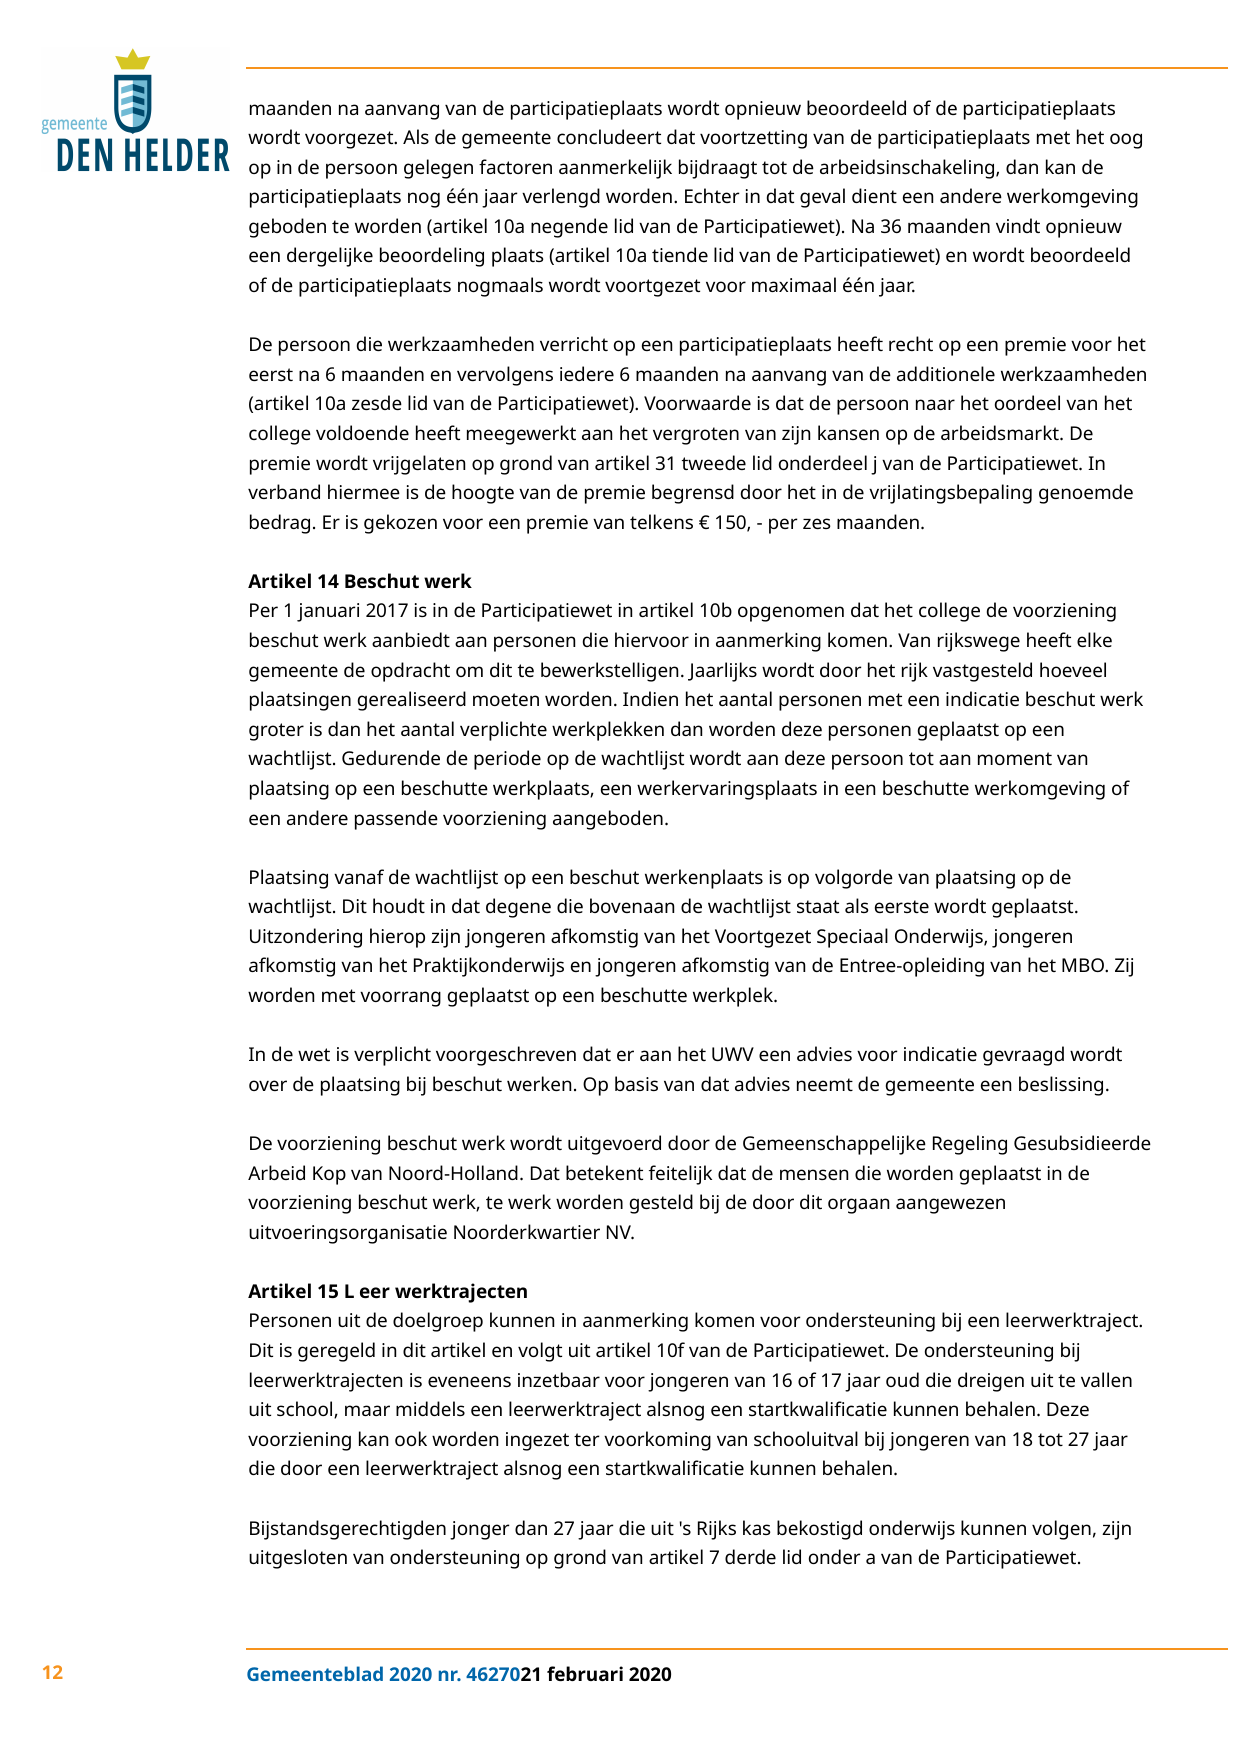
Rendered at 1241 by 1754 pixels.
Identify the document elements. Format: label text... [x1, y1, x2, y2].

picture [182, 144, 187, 165]
picture [41, 47, 231, 172]
text Artikel 15 L eer werktrajecten [248, 1278, 1152, 1304]
picture [130, 157, 135, 172]
text Bijstandsgerechtigden jonger dan 27 jaar die uit 's Rijks kas bekostigd onderwijs kunnen volgen, zijn uitgesloten van ondersteuning op grond van artikel 7 derde lid onder a van de Participatiewet. [248, 1515, 1152, 1570]
text De persoon die werkzaamheden verricht op een participatieplaats heeft recht op een premie voor het eerst na 6 maanden en vervolgens iedere 6 maanden na aanvang van de additionele werkzaamheden (artikel 10a zesde lid van de Participatiewet). Voorwaarde is dat de persoon naar het oordeel van het college voldoende heeft meegewerkt aan het vergroten van zijn kansen op de arbeidsmarkt. De premie wordt vrijgelaten op grond van artikel 31 tweede lid onderdeel j van de Participatiewet. In verband hiermee is de hoogte van de premie begrensd door het in de vrijlatingsbepaling genoemde bedrag. Er is gekozen voor een premie van telkens € 150, - per zes maanden. [248, 331, 1152, 535]
text In de wet is verplicht voorgeschreven dat er aan het UWV een advies voor indicatie gevraagd wordt over de plaatsing bij beschut werken. Op basis van dat advies neemt de gemeente een beslissing. [248, 1041, 1152, 1097]
text Artikel 14 Beschut werk [248, 568, 1152, 594]
text Plaatsing vanaf de wachtlijst op een beschut werkenplaats is op volgorde van plaatsing op de wachtlijst. Dit houdt in dat degene die bovenaan de wachtlijst staat als eerste wordt geplaatst. Uitzondering hierop zijn jongeren afkomstig van het Voortgezet Speciaal Onderwijs, jongeren afkomstig van het Praktijkonderwijs en jongeren afkomstig van de Entree-opleiding van het MBO. Zij worden met voorrang geplaatst op een beschutte werkplek. [248, 864, 1152, 1008]
text Per 1 januari 2017 is in de Participatiewet in artikel 10b opgenomen dat het college de voorziening beschut werk aanbiedt aan personen die hiervoor in aanmerking komen. Van rijkswege heeft elke gemeente de opdracht om dit te bewerkstelligen. Jaarlijks wordt door het rijk vastgesteld hoeveel plaatsingen gerealiseerd moeten worden. Indien het aantal personen met een indicatie beschut werk groter is dan het aantal verplichte werkplekken dan worden deze personen geplaatst op een wachtlijst. Gedurende de periode op de wachtlijst wordt aan deze persoon tot aan moment van plaatsing op een beschutte werkplaats, een werkervaringsplaats in een beschutte werkomgeving of een andere passende voorziening aangeboden. [248, 598, 1152, 831]
picture [63, 144, 68, 165]
text maanden na aanvang van de participatieplaats wordt opnieuw beoordeeld of de participatieplaats wordt voorgezet. Als de gemeente concludeert dat voortzetting van de participatieplaats met het oog op in de persoon gelegen factoren aanmerkelijk bijdraagt tot de arbeidsinschakeling, dan kan de participatieplaats nog één jaar verlengd worden. Echter in dat geval dient een andere werkomgeving geboden te worden (artikel 10a negende lid van de Participatiewet). Na 36 maanden vindt opnieuw een dergelijke beoordeling plaats (artikel 10a tiende lid van de Participatiewet) en wordt beoordeeld of de participatieplaats nogmaals wordt voortgezet voor maximaal één jaar. [248, 95, 1152, 298]
text De voorziening beschut werk wordt uitgevoerd door de Gemeenschappelijke Regeling Gesubsidieerde Arbeid Kop van Noord-Holland. Dat betekent feitelijk dat de mensen die worden geplaatst in de voorziening beschut werk, te werk worden gesteld bij de door dit orgaan aangewezen uitvoeringsorganisatie Noorderkwartier NV. [248, 1130, 1152, 1245]
picture [100, 154, 106, 172]
picture [220, 160, 224, 172]
text Personen uit de doelgroep kunnen in aanmerking komen voor ondersteuning bij een leerwerktraject. Dit is geregeld in dit artikel en volgt uit artikel 10f van de Participatiewet. De ondersteuning bij leerwerktrajecten is eveneens inzetbaar voor jongeren van 16 of 17 jaar oud die dreigen uit te vallen uit school, maar middels een leerwerktraject alsnog een startkwalificatie kunnen behalen. Deze voorziening kan ook worden ingezet ter voorkoming van schooluitval bij jongeren van 18 tot 27 jaar die door een leerwerktraject alsnog een startkwalificatie kunnen behalen. [248, 1308, 1152, 1481]
